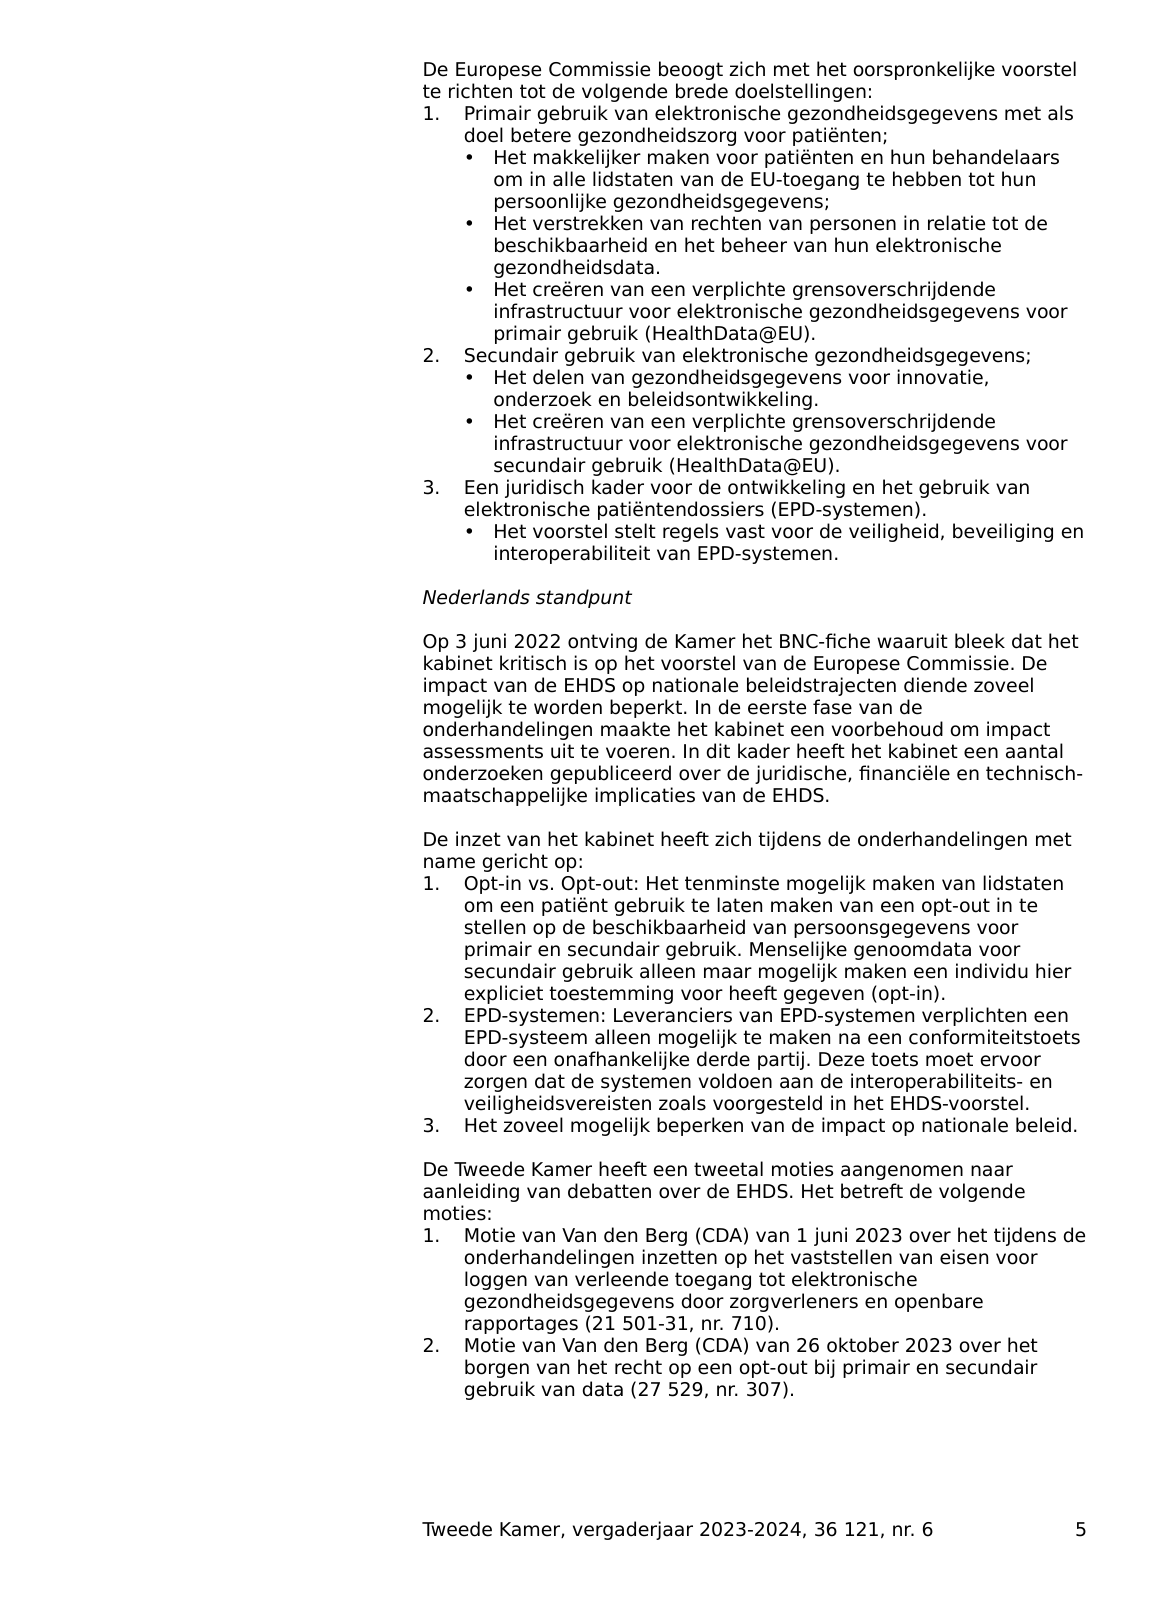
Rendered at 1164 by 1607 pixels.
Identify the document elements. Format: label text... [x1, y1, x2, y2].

text • Het delen van gezondheidsgegevens voor innovatie, onderzoek en beleidsontwikkeling. [464, 367, 1087, 411]
text De Europese Commissie beoogt zich met het oorspronkelijke voorstel te richten tot de volgende brede doelstellingen: [422, 59, 1087, 103]
text 2. EPD-systemen: Leveranciers van EPD-systemen verplichten een EPD-systeem alleen mogelijk te maken na een conformiteitstoets door een onafhankelijke derde partij. Deze toets moet ervoor zorgen dat de systemen voldoen aan de interoperabiliteits- en veiligheidsvereisten zoals voorgesteld in het EHDS-voorstel. [422, 1005, 1087, 1115]
text 1. Primair gebruik van elektronische gezondheidsgegevens met als doel betere gezondheidszorg voor patiënten; [422, 103, 1087, 147]
text De Tweede Kamer heeft een tweetal moties aangenomen naar aanleiding van debatten over de EHDS. Het betreft de volgende moties: [422, 1159, 1087, 1225]
text Op 3 juni 2022 ontving de Kamer het BNC-fiche waaruit bleek dat het kabinet kritisch is op het voorstel van de Europese Commissie. De impact van de EHDS op nationale beleidstrajecten diende zoveel mogelijk te worden beperkt. In de eerste fase van de onderhandelingen maakte het kabinet een voorbehoud om impact assessments uit te voeren. In dit kader heeft het kabinet een aantal onderzoeken gepubliceerd over de juridische, financiële en technisch-maatschappelijke implicaties van de EHDS. [422, 631, 1087, 807]
text • Het voorstel stelt regels vast voor de veiligheid, beveiliging en interoperabiliteit van EPD-systemen. [464, 521, 1087, 564]
text 1. Motie van Van den Berg (CDA) van 1 juni 2023 over het tijdens de onderhandelingen inzetten op het vaststellen van eisen voor loggen van verleende toegang tot elektronische gezondheidsgegevens door zorgverleners en openbare rapportages (21 501-31, nr. 710). [422, 1225, 1087, 1335]
text De inzet van het kabinet heeft zich tijdens de onderhandelingen met name gericht op: [422, 829, 1087, 873]
text • Het verstrekken van rechten van personen in relatie tot de beschikbaarheid en het beheer van hun elektronische gezondheidsdata. [464, 213, 1087, 279]
text 2. Secundair gebruik van elektronische gezondheidsgegevens; [422, 345, 1087, 367]
text 3. Het zoveel mogelijk beperken van de impact op nationale beleid. [422, 1115, 1087, 1137]
text 1. Opt-in vs. Opt-out: Het tenminste mogelijk maken van lidstaten om een patiënt gebruik te laten maken van een opt-out in te stellen op de beschikbaarheid van persoonsgegevens voor primair en secundair gebruik. Menselijke genoomdata voor secundair gebruik alleen maar mogelijk maken een individu hier expliciet toestemming voor heeft gegeven (opt-in). [422, 873, 1087, 1005]
text 2. Motie van Van den Berg (CDA) van 26 oktober 2023 over het borgen van het recht op een opt-out bij primair en secundair gebruik van data (27 529, nr. 307). [422, 1335, 1087, 1401]
subtitle Nederlands standpunt [422, 587, 1087, 609]
text • Het creëren van een verplichte grensoverschrijdende infrastructuur voor elektronische gezondheidsgegevens voor secundair gebruik (HealthData@EU). [464, 411, 1087, 477]
text 3. Een juridisch kader voor de ontwikkeling en het gebruik van elektronische patiëntendossiers (EPD-systemen). [422, 477, 1087, 521]
text • Het makkelijker maken voor patiënten en hun behandelaars om in alle lidstaten van de EU-toegang te hebben tot hun persoonlijke gezondheidsgegevens; [464, 147, 1087, 213]
text • Het creëren van een verplichte grensoverschrijdende infrastructuur voor elektronische gezondheidsgegevens voor primair gebruik (HealthData@EU). [464, 279, 1087, 345]
